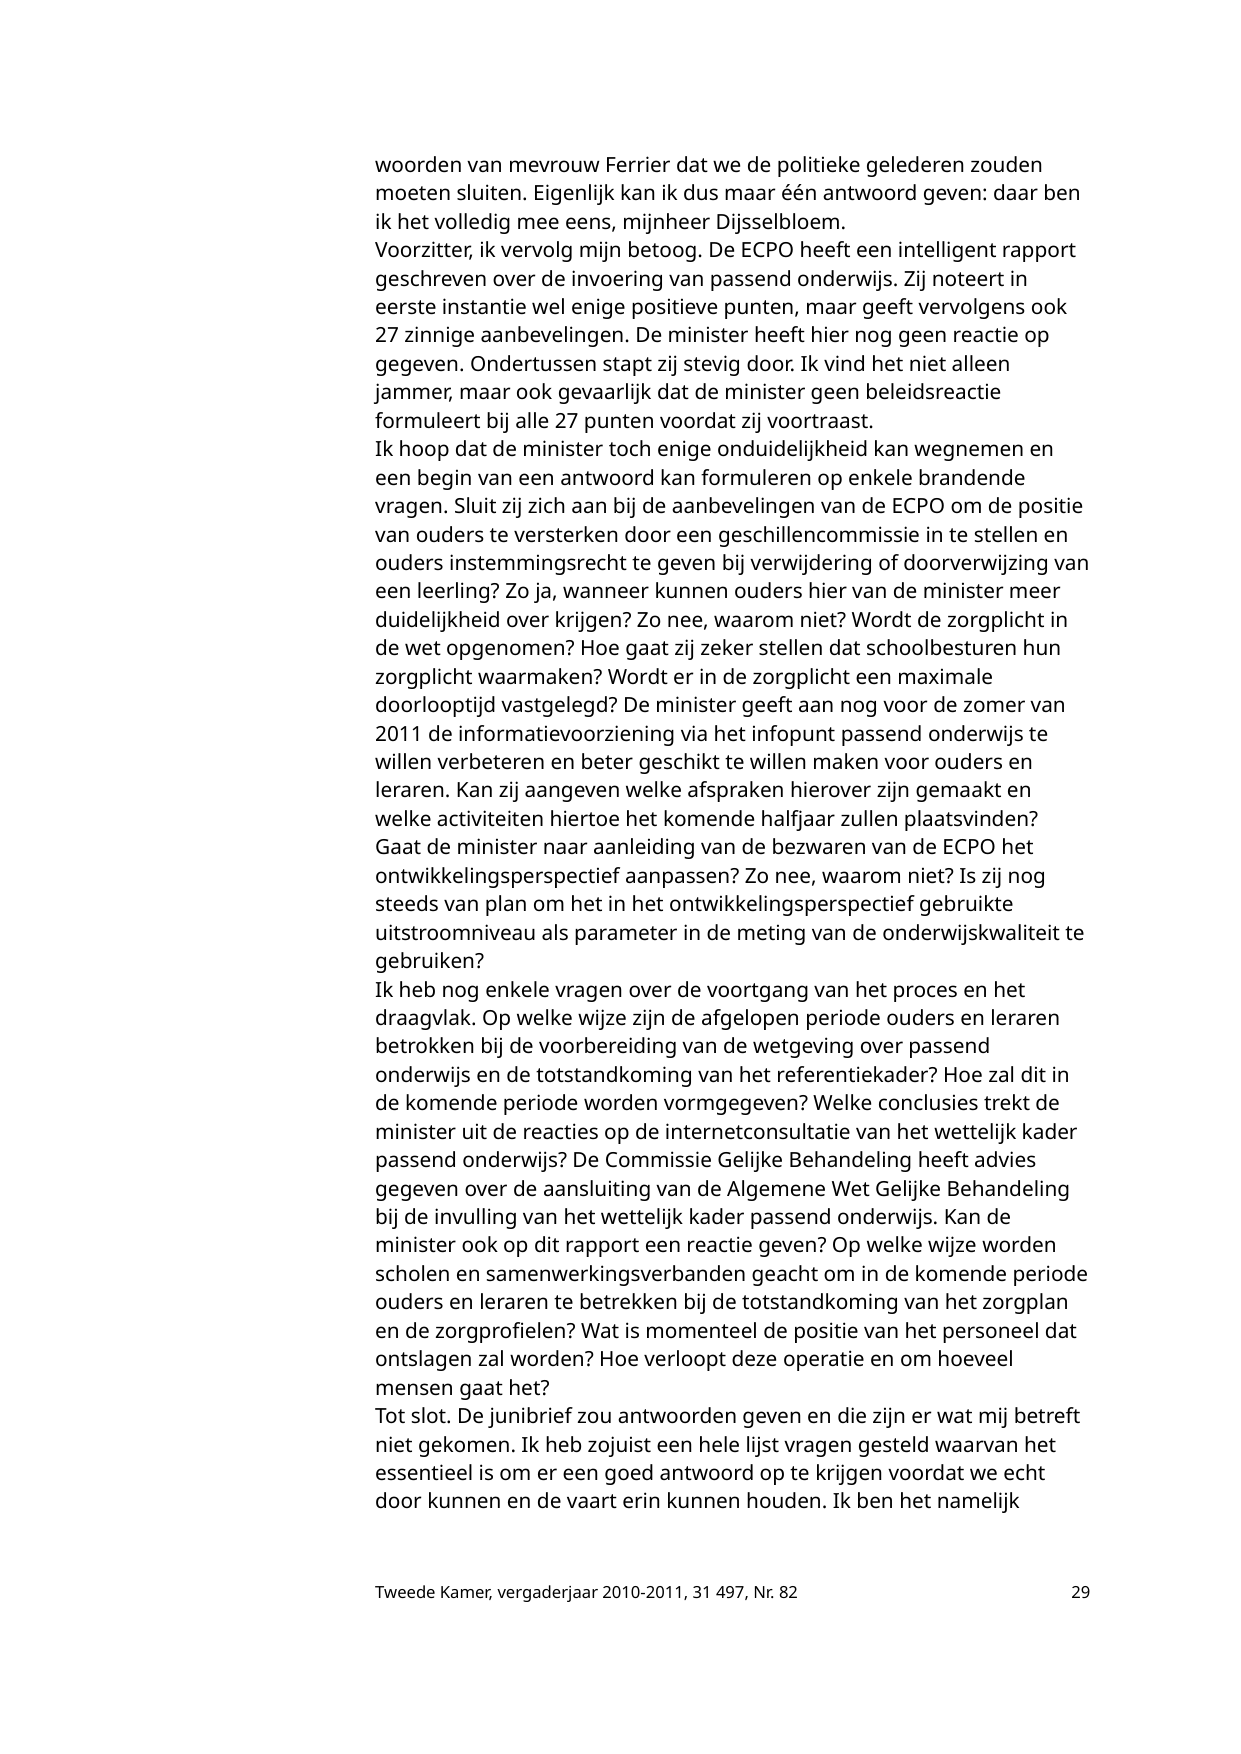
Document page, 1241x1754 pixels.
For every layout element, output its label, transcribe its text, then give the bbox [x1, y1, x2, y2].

text Voorzitter, ik vervolg mijn betoog. De ECPO heeft een intelligent rapport geschreven over de invoering van passend onderwijs. Zij noteert in eerste instantie wel enige positieve punten, maar geeft vervolgens ook 27 zinnige aanbevelingen. De minister heeft hier nog geen reactie op gegeven. Ondertussen stapt zij stevig door. Ik vind het niet alleen jammer, maar ook gevaarlijk dat de minister geen beleidsreactie formuleert bij alle 27 punten voordat zij voortraast. [375, 235, 1090, 434]
text Ik hoop dat de minister toch enige onduidelijkheid kan wegnemen en een begin van een antwoord kan formuleren op enkele brandende vragen. Sluit zij zich aan bij de aanbevelingen van de ECPO om de positie van ouders te versterken door een geschillencommissie in te stellen en ouders instemmingsrecht te geven bij verwijdering of doorverwijzing van een leerling? Zo ja, wanneer kunnen ouders hier van de minister meer duidelijkheid over krijgen? Zo nee, waarom niet? Wordt de zorgplicht in de wet opgenomen? Hoe gaat zij zeker stellen dat schoolbesturen hun zorgplicht waarmaken? Wordt er in de zorgplicht een maximale doorlooptijd vastgelegd? De minister geeft aan nog voor de zomer van 2011 de informatievoorziening via het infopunt passend onderwijs te willen verbeteren en beter geschikt te willen maken voor ouders en leraren. Kan zij aangeven welke afspraken hierover zijn gemaakt en welke activiteiten hiertoe het komende halfjaar zullen plaatsvinden? Gaat de minister naar aanleiding van de bezwaren van de ECPO het ontwikkelingsperspectief aanpassen? Zo nee, waarom niet? Is zij nog steeds van plan om het in het ontwikkelingsperspectief gebruikte uitstroomniveau als parameter in de meting van de onderwijskwaliteit te gebruiken? [375, 434, 1090, 975]
text Ik heb nog enkele vragen over de voortgang van het proces en het draagvlak. Op welke wijze zijn de afgelopen periode ouders en leraren betrokken bij de voorbereiding van de wetgeving over passend onderwijs en de totstandkoming van het referentiekader? Hoe zal dit in de komende periode worden vormgegeven? Welke conclusies trekt de minister uit de reacties op de internetconsultatie van het wettelijk kader passend onderwijs? De Commissie Gelijke Behandeling heeft advies gegeven over de aansluiting van de Algemene Wet Gelijke Behandeling bij de invulling van het wettelijk kader passend onderwijs. Kan de minister ook op dit rapport een reactie geven? Op welke wijze worden scholen en samenwerkingsverbanden geacht om in de komende periode ouders en leraren te betrekken bij de totstandkoming van het zorgplan en de zorgprofielen? Wat is momenteel de positie van het personeel dat ontslagen zal worden? Hoe verloopt deze operatie en om hoeveel mensen gaat het? [375, 975, 1090, 1401]
text Tot slot. De junibrief zou antwoorden geven en die zijn er wat mij betreft niet gekomen. Ik heb zojuist een hele lijst vragen gesteld waarvan het essentieel is om er een goed antwoord op te krijgen voordat we echt door kunnen en de vaart erin kunnen houden. Ik ben het namelijk [375, 1401, 1090, 1515]
text woorden van mevrouw Ferrier dat we de politieke gelederen zouden moeten sluiten. Eigenlijk kan ik dus maar één antwoord geven: daar ben ik het volledig mee eens, mijnheer Dijsselbloem. [375, 150, 1090, 235]
